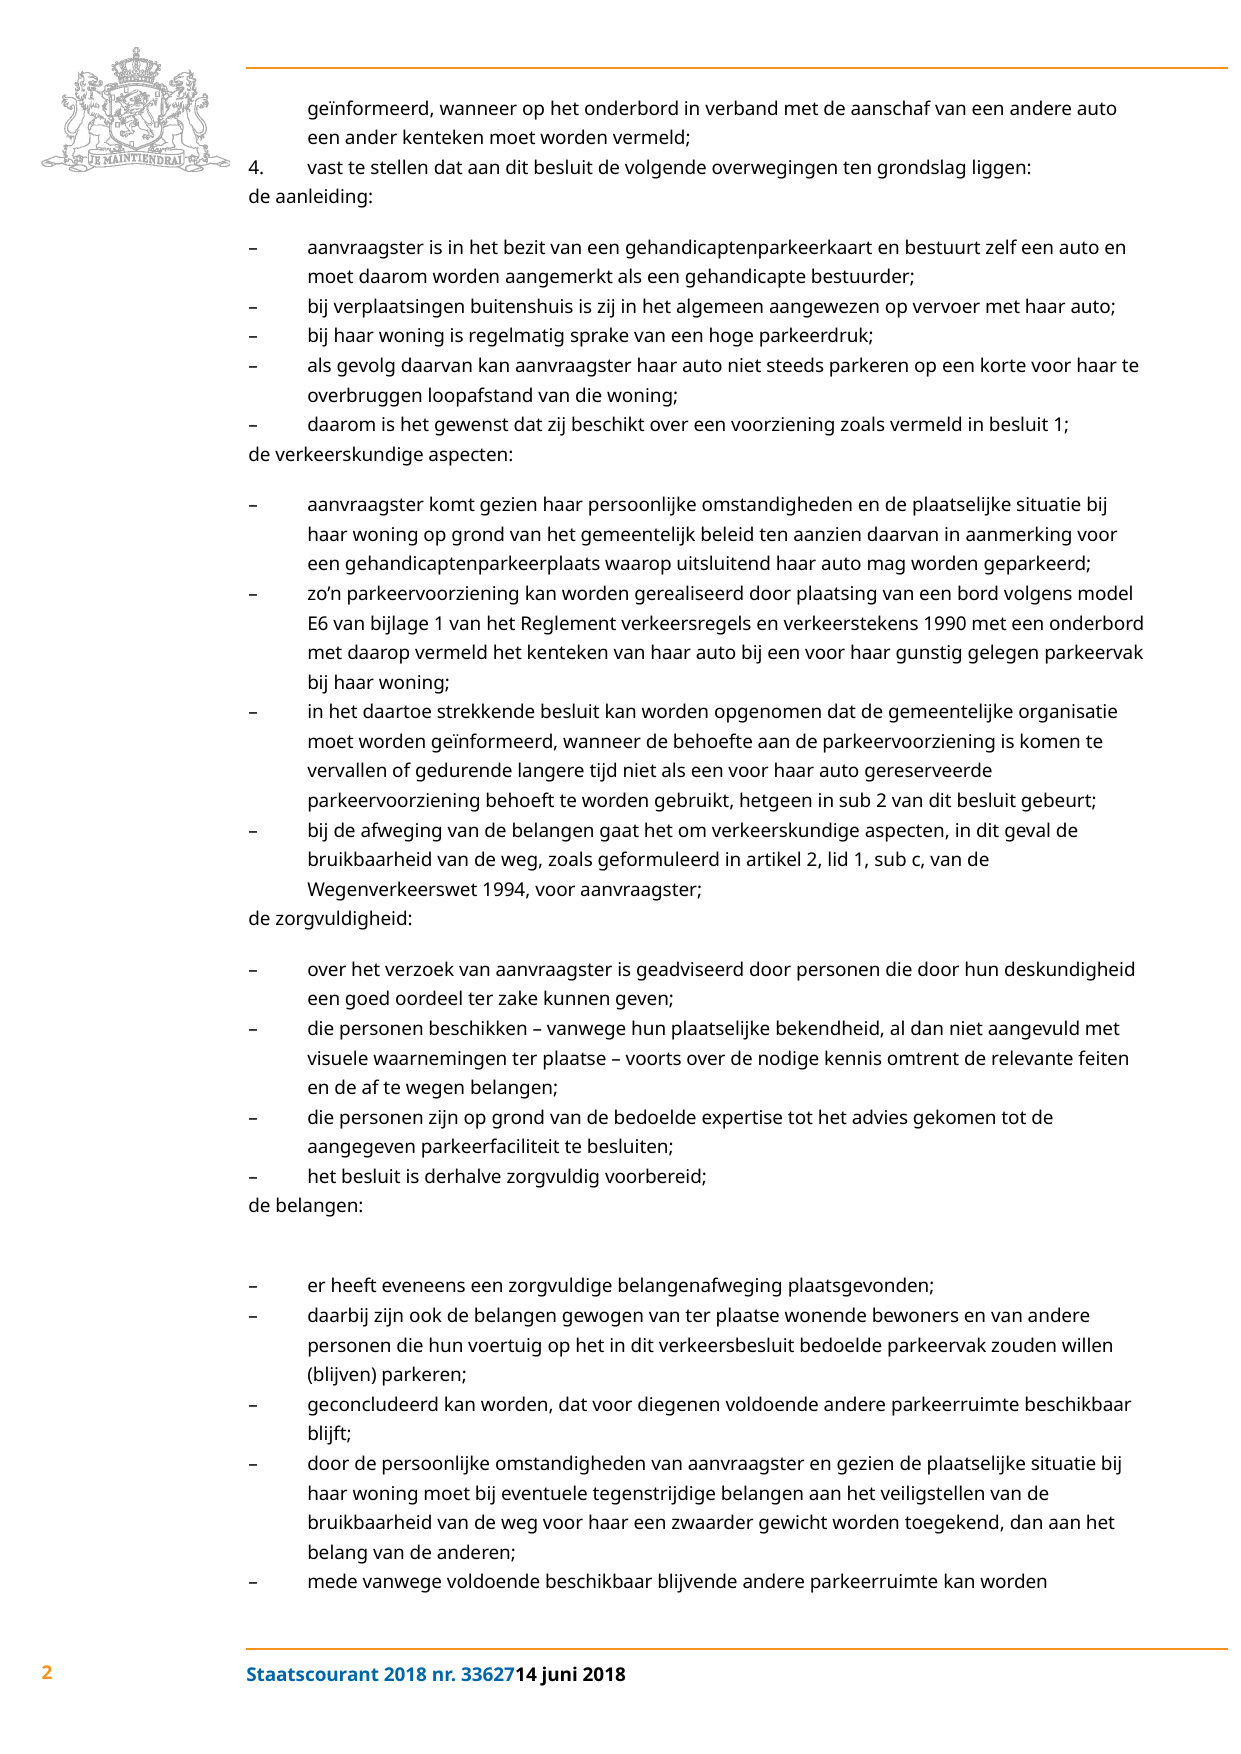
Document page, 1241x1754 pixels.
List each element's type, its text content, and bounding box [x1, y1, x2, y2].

list bij de afweging van de belangen gaat het om verkeerskundige aspecten, in dit geval de bruikbaarheid van de weg, zoals geformuleerd in artikel 2, lid 1, sub c, van de Wegenverkeerswet 1994, voor aanvraagster; [248, 817, 1152, 902]
list aanvraagster is in het bezit van een gehandicaptenparkeerkaart en bestuurt zelf een auto en moet daarom worden aangemerkt als een gehandicapte bestuurder; [248, 234, 1152, 289]
list daarom is het gewenst dat zij beschikt over een voorziening zoals vermeld in besluit 1; [248, 411, 1152, 437]
list zo’n parkeervoorziening kan worden gerealiseerd door plaatsing van een bord volgens model E6 van bijlage 1 van het Reglement verkeersregels en verkeerstekens 1990 met een onderbord met daarop vermeld het kenteken van haar auto bij een voor haar gunstig gelegen parkeervak bij haar woning; [248, 580, 1152, 695]
list het besluit is derhalve zorgvuldig voorbereid; [248, 1163, 1152, 1189]
list geconcludeerd kan worden, dat voor diegenen voldoende andere parkeerruimte beschikbaar blijft; [248, 1391, 1152, 1446]
text de zorgvuldigheid: [248, 906, 1152, 931]
list in het daartoe strekkende besluit kan worden opgenomen dat de gemeentelijke organisatie moet worden geïnformeerd, wanneer de behoefte aan de parkeervoorziening is komen te vervallen of gedurende langere tijd niet als een voor haar auto gereserveerde parkeervoorziening behoeft te worden gebruikt, hetgeen in sub 2 van dit besluit gebeurt; [248, 698, 1152, 813]
text de belangen: [248, 1193, 1152, 1218]
list als gevolg daarvan kan aanvraagster haar auto niet steeds parkeren op een korte voor haar te overbruggen loopafstand van die woning; [248, 352, 1152, 408]
picture [41, 47, 231, 172]
list die personen zijn op grond van de bedoelde expertise tot het advies gekomen tot de aangegeven parkeerfaciliteit te besluiten; [248, 1104, 1152, 1159]
list die personen beschikken – vanwege hun plaatselijke bekendheid, al dan niet aangevuld met visuele waarnemingen ter plaatse – voorts over de nodige kennis omtrent de relevante feiten en de af te wegen belangen; [248, 1015, 1152, 1100]
list aanvraagster komt gezien haar persoonlijke omstandigheden en de plaatselijke situatie bij haar woning op grond van het gemeentelijk beleid ten aanzien daarvan in aanmerking voor een gehandicaptenparkeerplaats waarop uitsluitend haar auto mag worden geparkeerd; [248, 491, 1152, 576]
list bij verplaatsingen buitenshuis is zij in het algemeen aangewezen op vervoer met haar auto; [248, 293, 1152, 319]
list door de persoonlijke omstandigheden van aanvraagster en gezien de plaatselijke situatie bij haar woning moet bij eventuele tegenstrijdige belangen aan het veiligstellen van de bruikbaarheid van de weg voor haar een zwaarder gewicht worden toegekend, dan aan het belang van de anderen; [248, 1450, 1152, 1565]
text de verkeerskundige aspecten: [248, 441, 1152, 467]
list vast te stellen dat aan dit besluit de volgende overwegingen ten grondslag liggen: [248, 154, 1152, 180]
list er heeft eveneens een zorgvuldige belangenafweging plaatsgevonden; [248, 1273, 1152, 1298]
text de aanleiding: [248, 183, 1152, 209]
list bij haar woning is regelmatig sprake van een hoge parkeerdruk; [248, 323, 1152, 348]
list geïnformeerd, wanneer op het onderbord in verband met de aanschaf van een andere auto een ander kenteken moet worden vermeld; [248, 95, 1152, 150]
list mede vanwege voldoende beschikbaar blijvende andere parkeerruimte kan worden [248, 1568, 1152, 1594]
list daarbij zijn ook de belangen gewogen van ter plaatse wonende bewoners en van andere personen die hun voertuig op het in dit verkeersbesluit bedoelde parkeervak zouden willen (blijven) parkeren; [248, 1302, 1152, 1387]
list over het verzoek van aanvraagster is geadviseerd door personen die door hun deskundigheid een goed oordeel ter zake kunnen geven; [248, 956, 1152, 1011]
